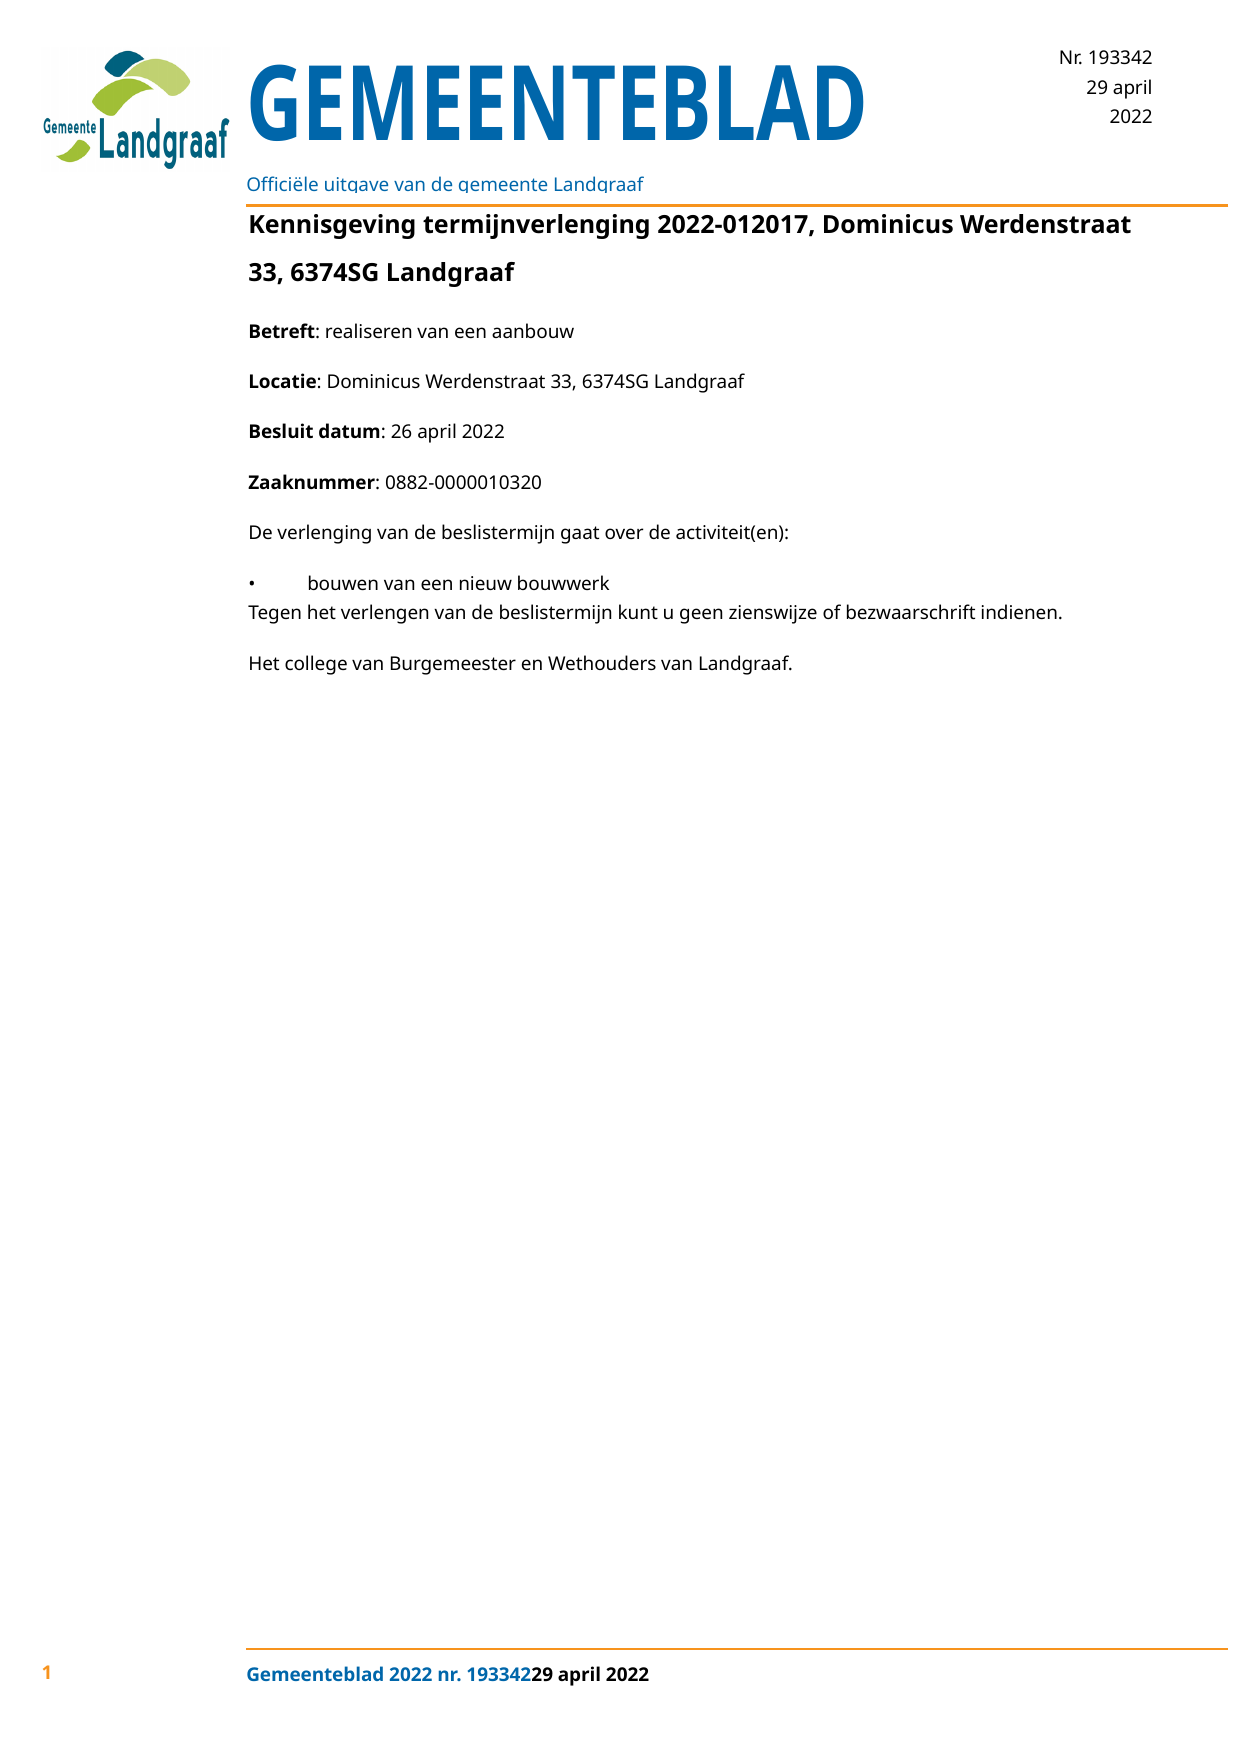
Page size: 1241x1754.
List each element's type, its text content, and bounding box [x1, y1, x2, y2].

text Tegen het verlengen van de beslistermijn kunt u geen zienswijze of bezwaarschrift indienen. [248, 599, 1152, 625]
list bouwen van een nieuw bouwwerk [248, 570, 1152, 596]
text Kennisgeving termijnverlenging 2022-012017, Dominicus Werdenstraat 33, 6374SG Landgraaf [248, 207, 1152, 288]
text De verlenging van de beslistermijn gaat over de activiteit(en): [248, 519, 1152, 545]
text Locatie: Dominicus Werdenstraat 33, 6374SG Landgraaf [248, 368, 1152, 394]
text Het college van Burgemeester en Wethouders van Landgraaf. [248, 650, 1152, 676]
text Betreft: realiseren van een aanbouw [248, 318, 1152, 344]
text Zaaknummer: 0882-0000010320 [248, 469, 1152, 495]
text Besluit datum: 26 april 2022 [248, 419, 1152, 444]
picture [41, 47, 231, 172]
